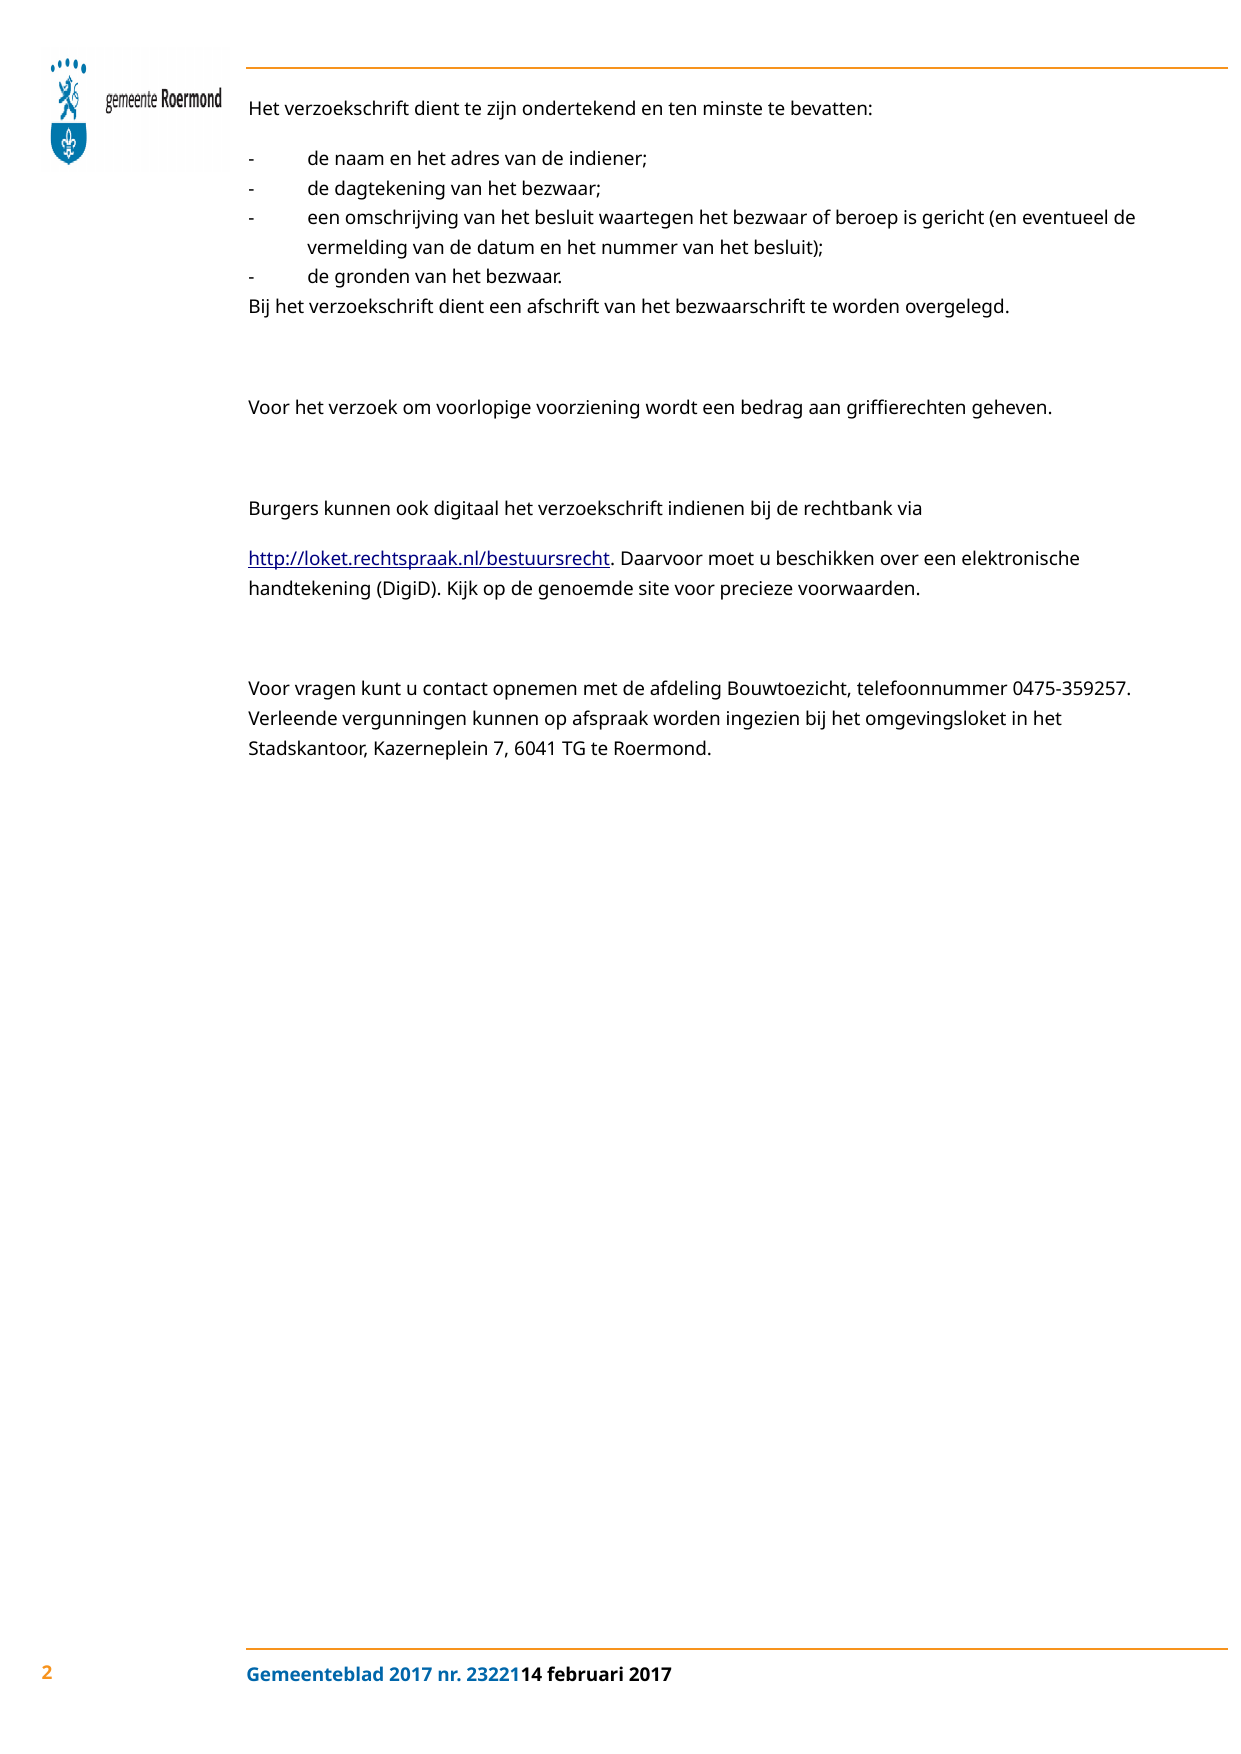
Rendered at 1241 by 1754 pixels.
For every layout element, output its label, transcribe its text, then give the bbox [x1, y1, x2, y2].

list de gronden van het bezwaar. [248, 263, 1152, 289]
list de naam en het adres van de indiener; [248, 145, 1152, 171]
text Het verzoekschrift dient te zijn ondertekend en ten minste te bevatten: [248, 95, 1152, 121]
text Bij het verzoekschrift dient een afschrift van het bezwaarschrift te worden overgelegd. [248, 293, 1152, 319]
text Burgers kunnen ook digitaal het verzoekschrift indienen bij de rechtbank via [248, 495, 1152, 521]
picture [41, 47, 231, 172]
text http://loket.rechtspraak.nl/bestuursrecht. Daarvoor moet u beschikken over een elektronische handtekening (DigiD). Kijk op de genoemde site voor precieze voorwaarden. [248, 545, 1152, 601]
list een omschrijving van het besluit waartegen het bezwaar of beroep is gericht (en eventueel de vermelding van de datum en het nummer van het besluit); [248, 204, 1152, 260]
text Voor het verzoek om voorlopige voorziening wordt een bedrag aan griffierechten geheven. [248, 394, 1152, 420]
text Voor vragen kunt u contact opnemen met de afdeling Bouwtoezicht, telefoonnummer 0475-359257. Verleende vergunningen kunnen op afspraak worden ingezien bij het omgevingsloket in het Stadskantoor, Kazerneplein 7, 6041 TG te Roermond. [248, 676, 1152, 761]
list de dagtekening van het bezwaar; [248, 175, 1152, 201]
